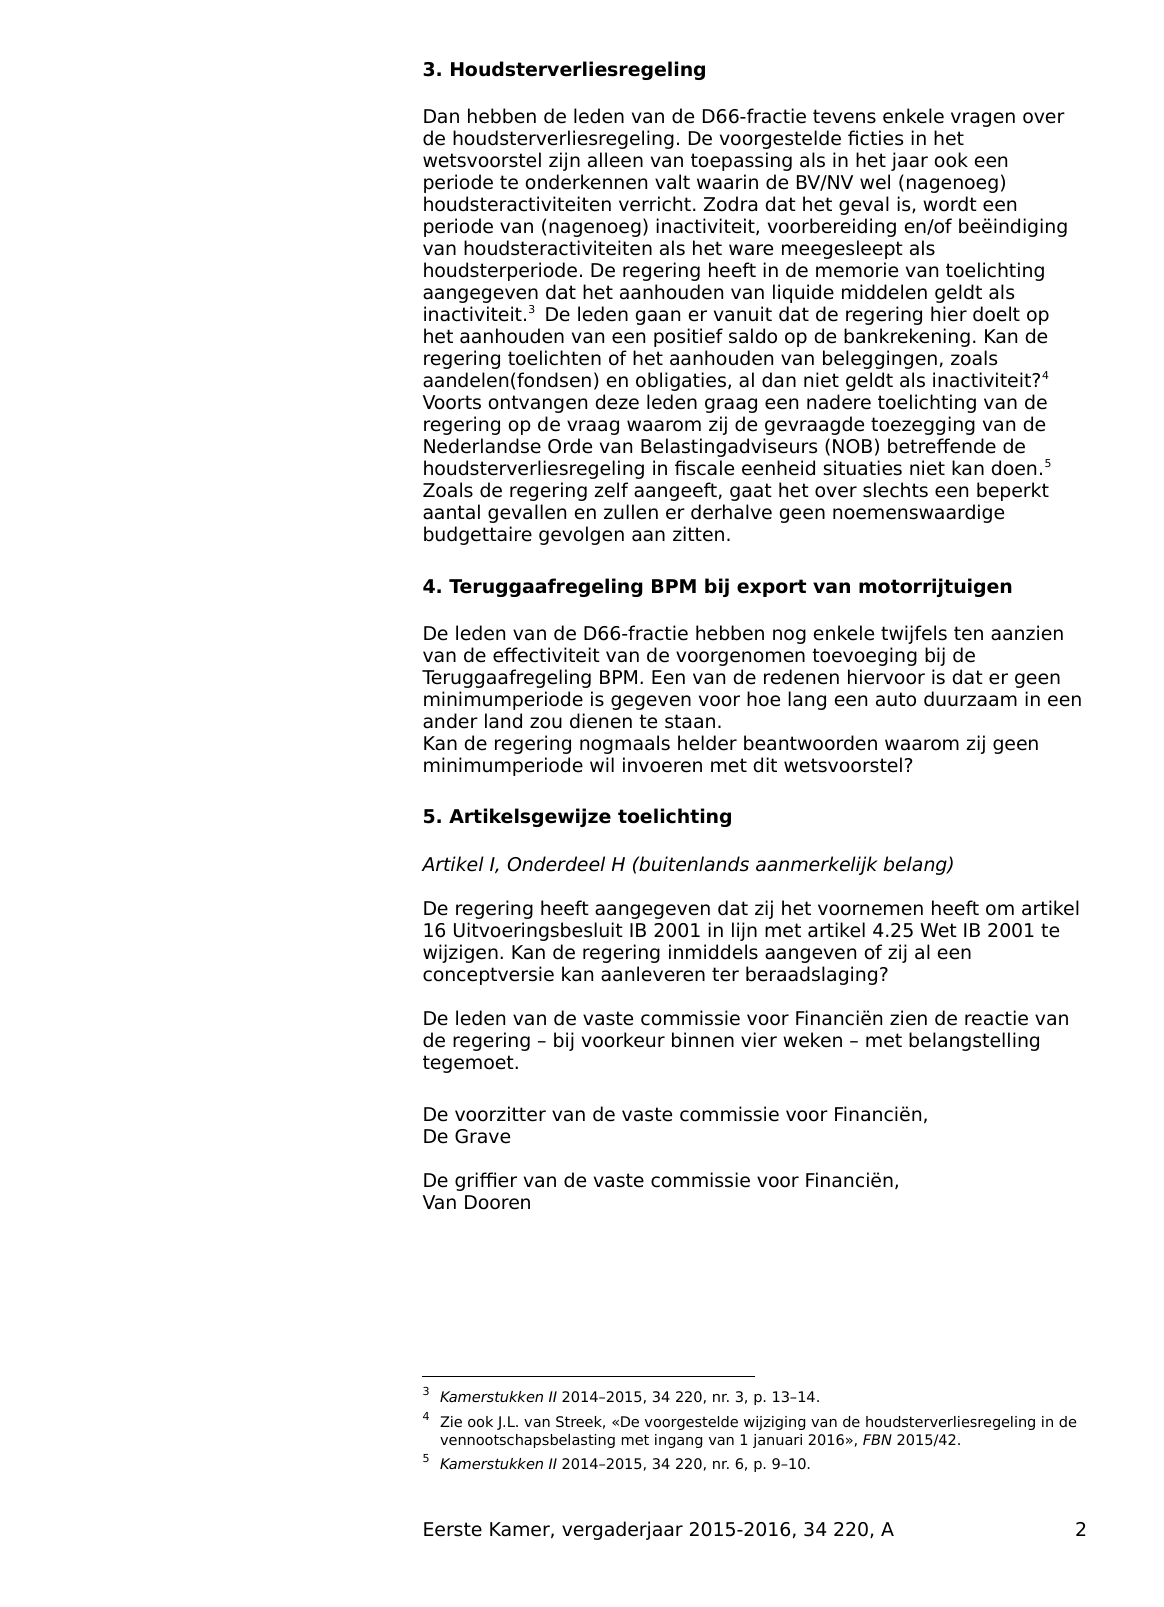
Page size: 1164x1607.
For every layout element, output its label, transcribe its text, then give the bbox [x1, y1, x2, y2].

text De griffier van de vaste commissie voor Financiën, Van Dooren [422, 1170, 1087, 1214]
text De voorzitter van de vaste commissie voor Financiën, De Grave [422, 1104, 1087, 1148]
text Kamerstukken II 2014–2015, 34 220, nr. 6, p. 9–10. [422, 1452, 1087, 1474]
text De leden van de D66-fractie hebben nog enkele twijfels ten aanzien van de effectiviteit van de voorgenomen toevoeging bij de Teruggaafregeling BPM. Een van de redenen hiervoor is dat er geen minimumperiode is gegeven voor hoe lang een auto duurzaam in een ander land zou dienen te staan. [422, 623, 1087, 732]
text Dan hebben de leden van de D66-fractie tevens enkele vragen over de houdsterverliesregeling. De voorgestelde ficties in het wetsvoorstel zijn alleen van toepassing als in het jaar ook een periode te onderkennen valt waarin de BV/NV wel (nagenoeg) houdsteractiviteiten verricht. Zodra dat het geval is, wordt een periode van (nagenoeg) inactiviteit, voorbereiding en/of beëindiging van houdsteractiviteiten als het ware meegesleept als houdsterperiode. De regering heeft in de memorie van toelichting aangegeven dat het aanhouden van liquide middelen geldt als inactiviteit. De leden gaan er vanuit dat de regering hier doelt op het aanhouden van een positief saldo op de bankrekening. Kan de regering toelichten of het aanhouden van beleggingen, zoals aandelen(fondsen) en obligaties, al dan niet geldt als inactiviteit? [422, 106, 1087, 392]
text Kamerstukken II 2014–2015, 34 220, nr. 3, p. 13–14. [422, 1385, 1087, 1407]
subtitle 4. Teruggaafregeling BPM bij export van motorrijtuigen [422, 576, 1087, 598]
subtitle Artikel I, Onderdeel H (buitenlands aanmerkelijk belang) [422, 853, 1087, 875]
text Zie ook J.L. van Streek, «De voorgestelde wijziging van de houdsterverliesregeling in de vennootschapsbelasting met ingang van 1 januari 2016», FBN 2015/42. [422, 1410, 1087, 1449]
text Kan de regering nogmaals helder beantwoorden waarom zij geen minimumperiode wil invoeren met dit wetsvoorstel? [422, 732, 1087, 776]
subtitle 3. Houdsterverliesregeling [422, 59, 1087, 81]
text De regering heeft aangegeven dat zij het voornemen heeft om artikel 16 Uitvoeringsbesluit IB 2001 in lijn met artikel 4.25 Wet IB 2001 te wijzigen. Kan de regering inmiddels aangeven of zij al een conceptversie kan aanleveren ter beraadslaging? [422, 898, 1087, 986]
subtitle 5. Artikelsgewijze toelichting [422, 806, 1087, 828]
text De leden van de vaste commissie voor Financiën zien de reactie van de regering – bij voorkeur binnen vier weken – met belangstelling tegemoet. [422, 1008, 1087, 1074]
text Voorts ontvangen deze leden graag een nadere toelichting van de regering op de vraag waarom zij de gevraagde toezegging van de Nederlandse Orde van Belastingadviseurs (NOB) betreffende de houdsterverliesregeling in fiscale eenheid situaties niet kan doen. Zoals de regering zelf aangeeft, gaat het over slechts een beperkt aantal gevallen en zullen er derhalve geen noemenswaardige budgettaire gevolgen aan zitten. [422, 392, 1087, 546]
